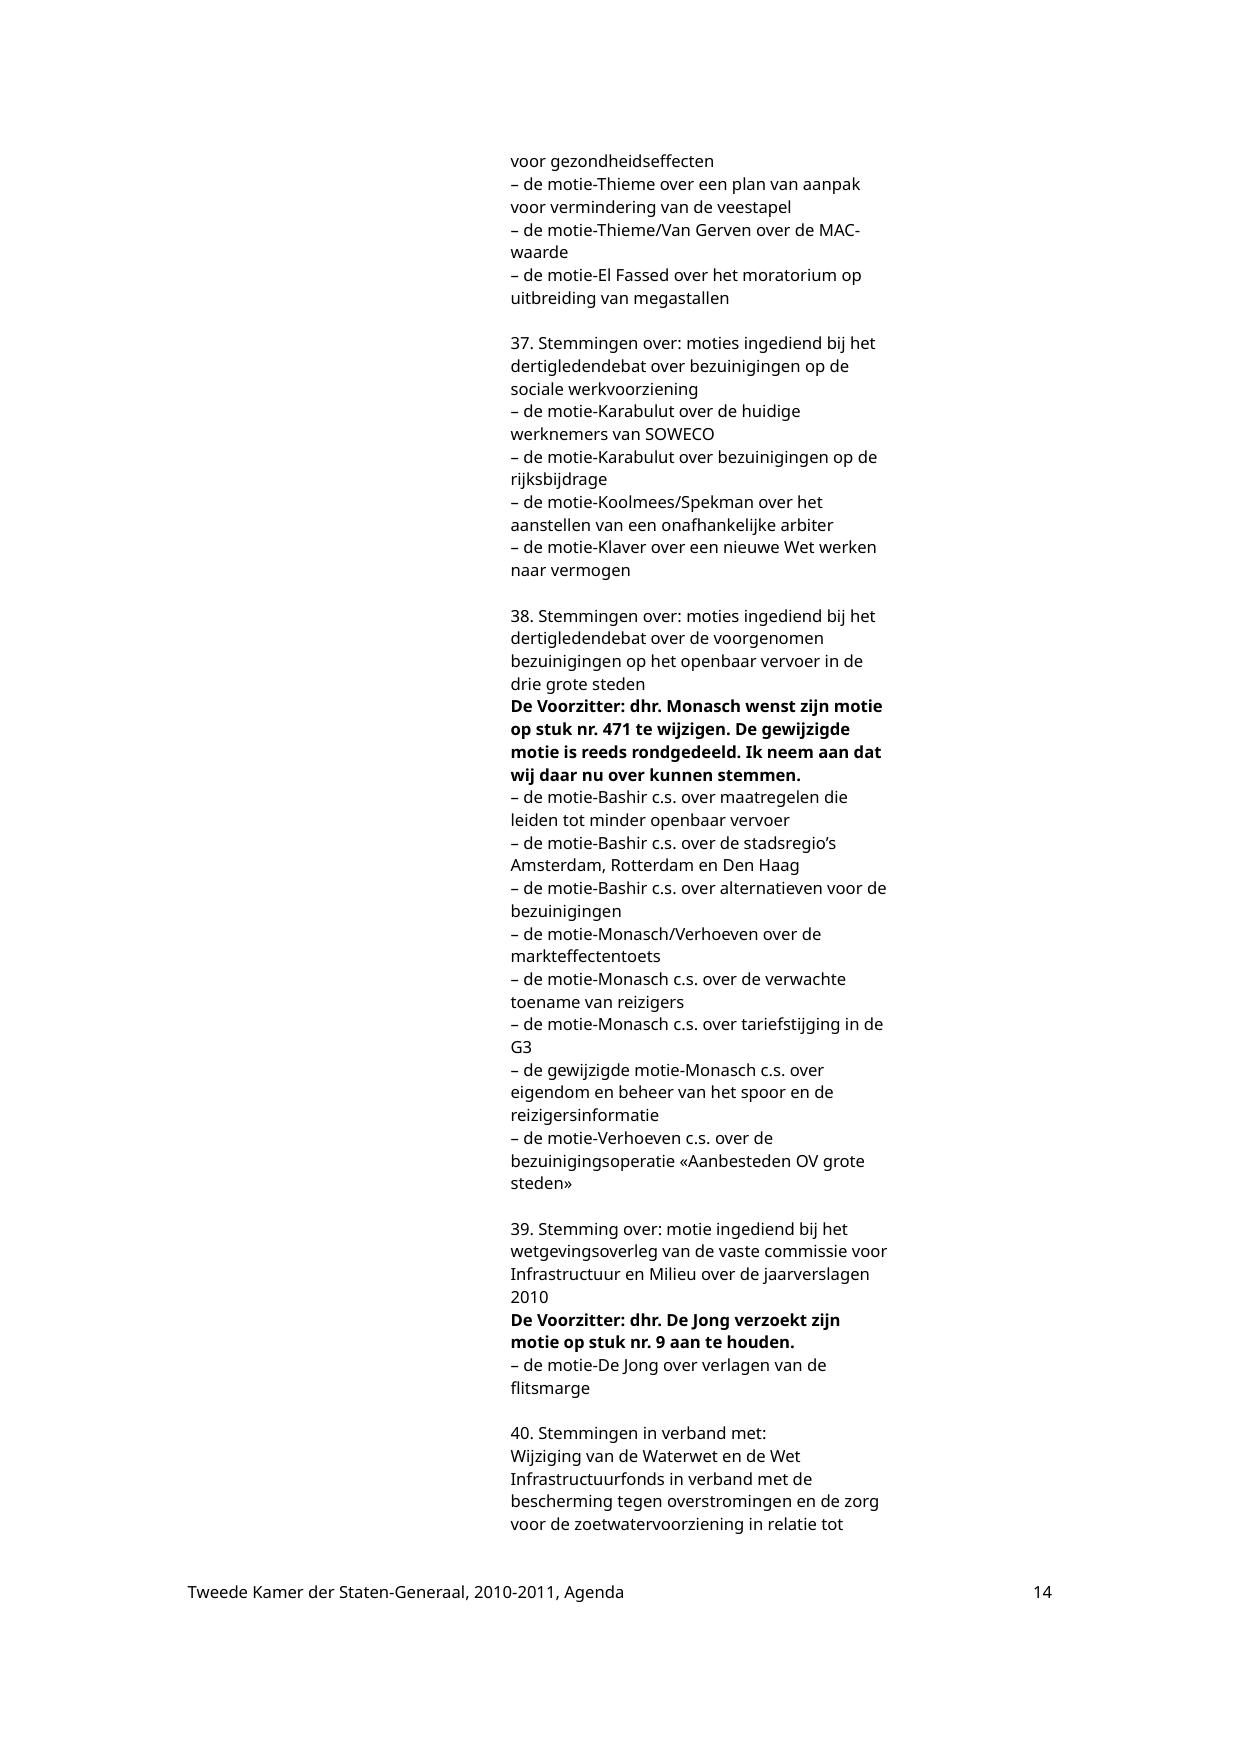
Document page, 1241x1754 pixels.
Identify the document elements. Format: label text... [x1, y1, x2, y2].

table_cell – de motie-De Jong over verlagen van de flitsmarge [510, 1354, 893, 1399]
table_cell [961, 1217, 1053, 1308]
table_cell [893, 1354, 961, 1399]
table_cell [961, 1354, 1053, 1399]
table_cell [961, 831, 1053, 877]
table_cell – de motie-Karabulut over bezuinigingen op de rijksbijdrage [510, 445, 893, 491]
table_cell – de motie-Monasch c.s. over tariefstijging in de G3 [510, 1013, 893, 1058]
table_cell [893, 695, 961, 786]
table_cell [893, 536, 961, 581]
table_cell [893, 173, 961, 218]
table_cell [893, 309, 961, 332]
table_cell – de motie-Thieme/Van Gerven over de MAC-waarde [510, 218, 893, 263]
table_cell [893, 264, 961, 309]
table_cell – de motie-Koolmees/Spekman over het aanstellen van een onafhankelijke arbiter [510, 491, 893, 536]
table_cell [893, 332, 961, 400]
table_cell [961, 264, 1053, 309]
table_cell – de motie-Thieme over een plan van aanpak voor vermindering van de veestapel [510, 173, 893, 218]
table_cell [961, 309, 1053, 332]
table_cell 37. Stemmingen over: moties ingediend bij het dertigledendebat over bezuinigingen op de sociale werkvoorziening [510, 332, 893, 400]
table_cell [510, 1399, 893, 1422]
table_cell [893, 1444, 961, 1535]
table_cell [961, 445, 1053, 491]
table_cell – de motie-Verhoeven c.s. over de bezuinigingsoperatie «Aanbesteden OV grote steden» [510, 1126, 893, 1194]
table_cell [893, 1126, 961, 1194]
table_cell [893, 831, 961, 877]
table_cell [961, 1126, 1053, 1194]
table_cell [961, 968, 1053, 1013]
table_cell – de motie-Bashir c.s. over de stadsregio’s Amsterdam, Rotterdam en Den Haag [510, 831, 893, 877]
table_cell [510, 309, 893, 332]
table_cell [893, 1013, 961, 1058]
table_cell [961, 150, 1053, 173]
table_cell [893, 1308, 961, 1353]
table_cell 40. Stemmingen in verband met: [510, 1422, 893, 1444]
table_header [188, 150, 510, 1535]
table_cell De Voorzitter: dhr. Monasch wenst zijn motie op stuk nr. 471 te wijzigen. De gewijzigde motie is reeds rondgedeeld. Ik neem aan dat wij daar nu over kunnen stemmen. [510, 695, 893, 786]
table_cell [893, 604, 961, 695]
table_cell [893, 1399, 961, 1422]
table_cell [893, 1422, 961, 1444]
table_cell [893, 922, 961, 967]
table_cell – de gewijzigde motie-Monasch c.s. over eigendom en beheer van het spoor en de reizigersinformatie [510, 1058, 893, 1126]
table_cell [961, 695, 1053, 786]
table_cell [961, 491, 1053, 536]
table_cell Wijziging van de Waterwet en de Wet Infrastructuurfonds in verband met de bescherming tegen overstromingen en de zorg voor de zoetwatervoorziening in relatie tot [510, 1444, 893, 1535]
table_cell – de motie-Bashir c.s. over maatregelen die leiden tot minder openbaar vervoer [510, 786, 893, 831]
table_cell [893, 400, 961, 445]
table_cell – de motie-Bashir c.s. over alternatieven voor de bezuinigingen [510, 877, 893, 922]
table_cell – de motie-Klaver over een nieuwe Wet werken naar vermogen [510, 536, 893, 581]
table_cell [961, 1444, 1053, 1535]
table_cell [893, 491, 961, 536]
table_cell [893, 877, 961, 922]
table_cell [961, 922, 1053, 967]
table_cell [893, 581, 961, 604]
table_cell [893, 1195, 961, 1217]
table_cell [961, 1058, 1053, 1126]
table_cell 38. Stemmingen over: moties ingediend bij het dertigledendebat over de voorgenomen bezuinigingen op het openbaar vervoer in de drie grote steden [510, 604, 893, 695]
table_cell [893, 968, 961, 1013]
table_cell [961, 1422, 1053, 1444]
table_cell [893, 1217, 961, 1308]
table_cell – de motie-El Fassed over het moratorium op uitbreiding van megastallen [510, 264, 893, 309]
table_cell [961, 786, 1053, 831]
table_cell [893, 1058, 961, 1126]
table_cell [961, 536, 1053, 581]
table_cell 39. Stemming over: motie ingediend bij het wetgevingsoverleg van de vaste commissie voor Infrastructuur en Milieu over de jaarverslagen 2010 [510, 1217, 893, 1308]
table_cell [961, 1308, 1053, 1353]
table_cell [961, 581, 1053, 604]
table_cell [961, 400, 1053, 445]
table_cell [893, 445, 961, 491]
table_cell [961, 604, 1053, 695]
table_cell [510, 581, 893, 604]
table_cell – de motie-Monasch c.s. over de verwachte toename van reizigers [510, 968, 893, 1013]
table_cell [893, 786, 961, 831]
table_cell [961, 877, 1053, 922]
table_cell [893, 218, 961, 263]
table_cell – de motie-Karabulut over de huidige werknemers van SOWECO [510, 400, 893, 445]
table_cell [893, 150, 961, 173]
table_cell voor gezondheidseffecten [510, 150, 893, 173]
table_cell – de motie-Monasch/Verhoeven over de markteffectentoets [510, 922, 893, 967]
table_cell [961, 218, 1053, 263]
table_cell [510, 1195, 893, 1217]
table_cell [961, 1013, 1053, 1058]
table_cell De Voorzitter: dhr. De Jong verzoekt zijn motie op stuk nr. 9 aan te houden. [510, 1308, 893, 1353]
table_cell [961, 1195, 1053, 1217]
table_cell [961, 173, 1053, 218]
table_cell [961, 332, 1053, 400]
table_cell [961, 1399, 1053, 1422]
